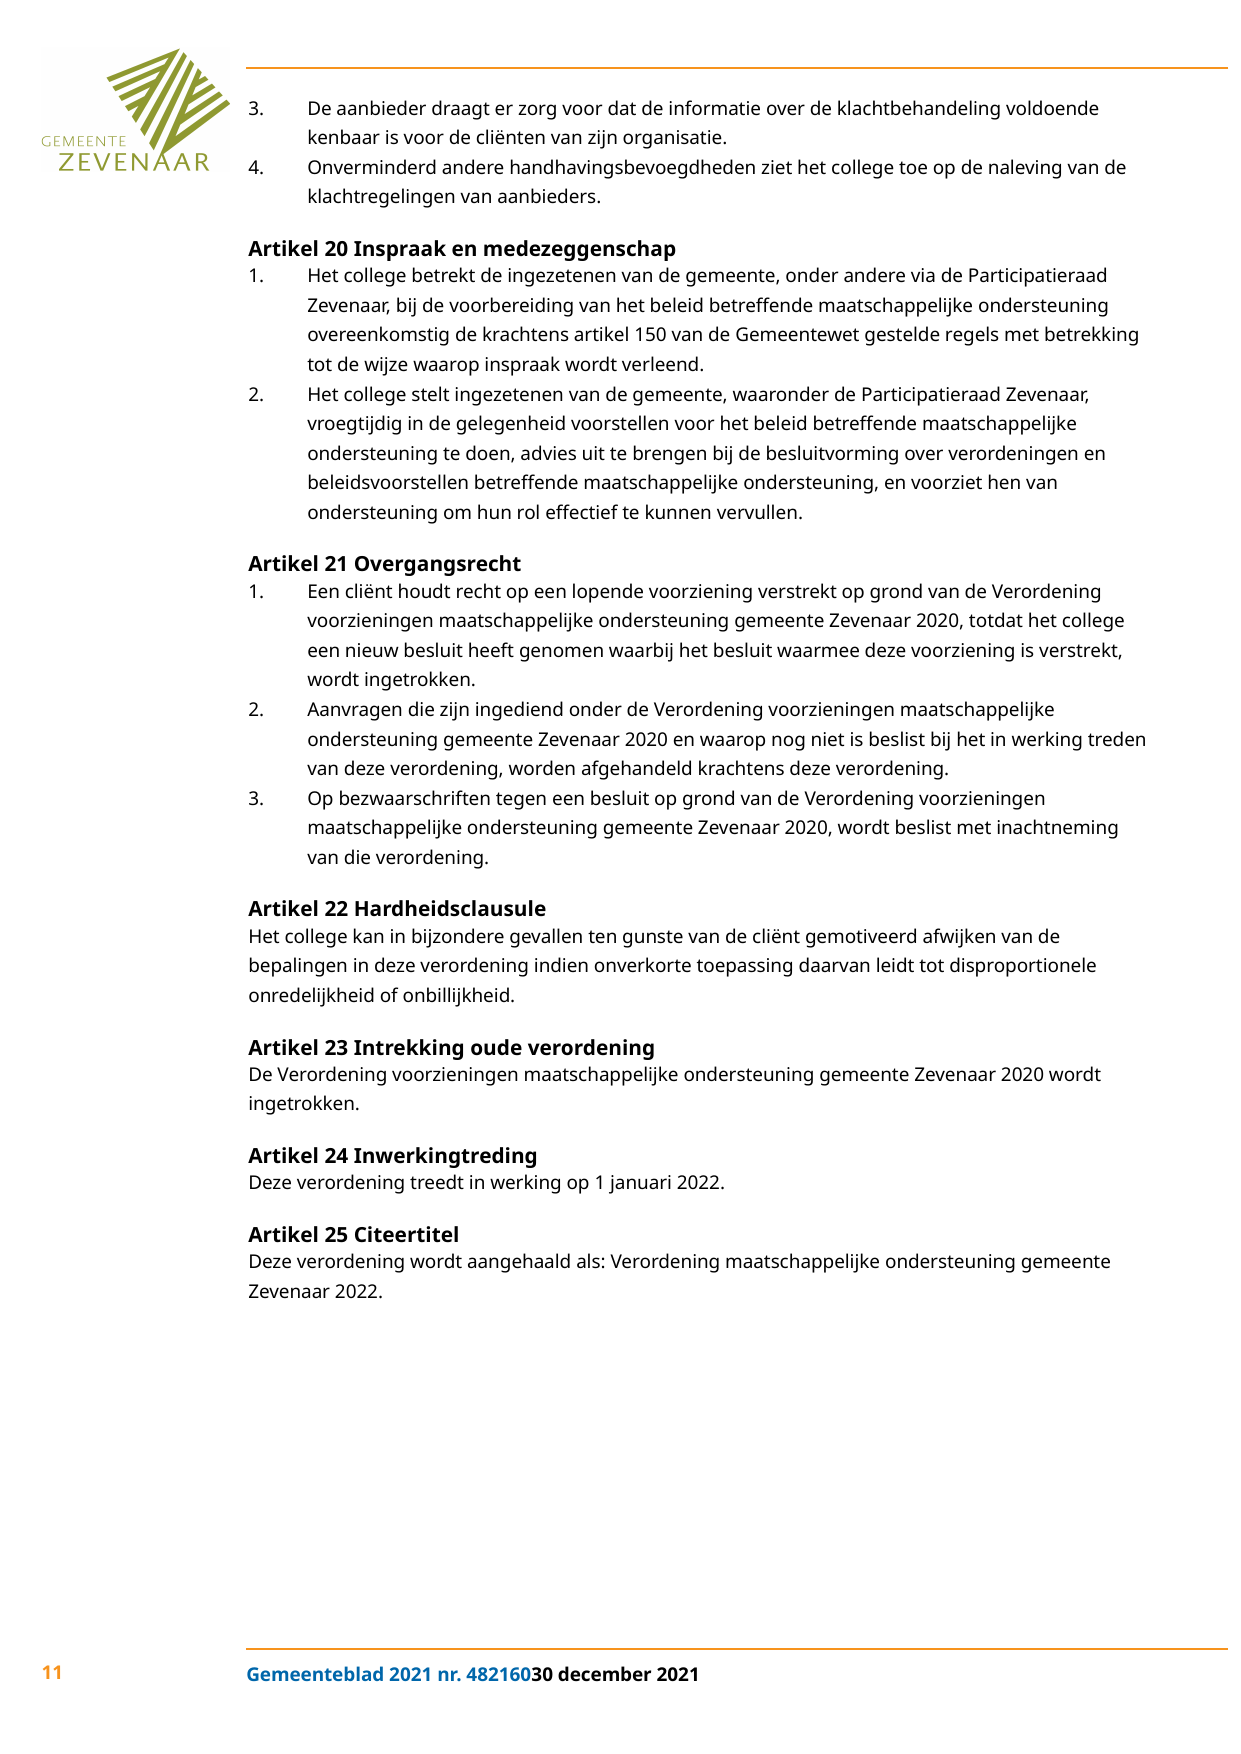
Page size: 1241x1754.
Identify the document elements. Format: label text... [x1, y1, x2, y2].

text Artikel 21 Overgangsrecht [248, 549, 1152, 578]
text De Verordening voorzieningen maatschappelijke ondersteuning gemeente Zevenaar 2020 wordt ingetrokken. [248, 1061, 1152, 1116]
picture [41, 47, 231, 172]
list Het college betrekt de ingezetenen van de gemeente, onder andere via de Participatieraad Zevenaar, bij de voorbereiding van het beleid betreffende maatschappelijke ondersteuning overeenkomstig de krachtens artikel 150 van de Gemeentewet gestelde regels met betrekking tot de wijze waarop inspraak wordt verleend. [248, 262, 1152, 377]
list Op bezwaarschriften tegen een besluit op grond van de Verordening voorzieningen maatschappelijke ondersteuning gemeente Zevenaar 2020, wordt beslist met inachtneming van die verordening. [248, 785, 1152, 870]
text Deze verordening treedt in werking op 1 januari 2022. [248, 1169, 1152, 1195]
text Artikel 23 Intrekking oude verordening [248, 1033, 1152, 1061]
list Een cliënt houdt recht op een lopende voorziening verstrekt op grond van de Verordening voorzieningen maatschappelijke ondersteuning gemeente Zevenaar 2020, totdat het college een nieuw besluit heeft genomen waarbij het besluit waarmee deze voorziening is verstrekt, wordt ingetrokken. [248, 578, 1152, 692]
list Het college stelt ingezetenen van de gemeente, waaronder de Participatieraad Zevenaar, vroegtijdig in de gelegenheid voorstellen voor het beleid betreffende maatschappelijke ondersteuning te doen, advies uit te brengen bij de besluitvorming over verordeningen en beleidsvoorstellen betreffende maatschappelijke ondersteuning, en voorziet hen van ondersteuning om hun rol effectief te kunnen vervullen. [248, 381, 1152, 525]
text Deze verordening wordt aangehaald als: Verordening maatschappelijke ondersteuning gemeente Zevenaar 2022. [248, 1248, 1152, 1304]
text Artikel 20 Inspraak en medezeggenschap [248, 234, 1152, 262]
list Aanvragen die zijn ingediend onder de Verordening voorzieningen maatschappelijke ondersteuning gemeente Zevenaar 2020 en waarop nog niet is beslist bij het in werking treden van deze verordening, worden afgehandeld krachtens deze verordening. [248, 696, 1152, 781]
list De aanbieder draagt er zorg voor dat de informatie over de klachtbehandeling voldoende kenbaar is voor de cliënten van zijn organisatie. [248, 95, 1152, 150]
text Artikel 22 Hardheidsclausule [248, 894, 1152, 923]
text Het college kan in bijzondere gevallen ten gunste van de cliënt gemotiveerd afwijken van de bepalingen in deze verordening indien onverkorte toepassing daarvan leidt tot disproportionele onredelijkheid of onbillijkheid. [248, 923, 1152, 1008]
list Onverminderd andere handhavingsbevoegdheden ziet het college toe op de naleving van de klachtregelingen van aanbieders. [248, 154, 1152, 209]
text Artikel 24 Inwerkingtreding [248, 1141, 1152, 1169]
text Artikel 25 Citeertitel [248, 1220, 1152, 1248]
